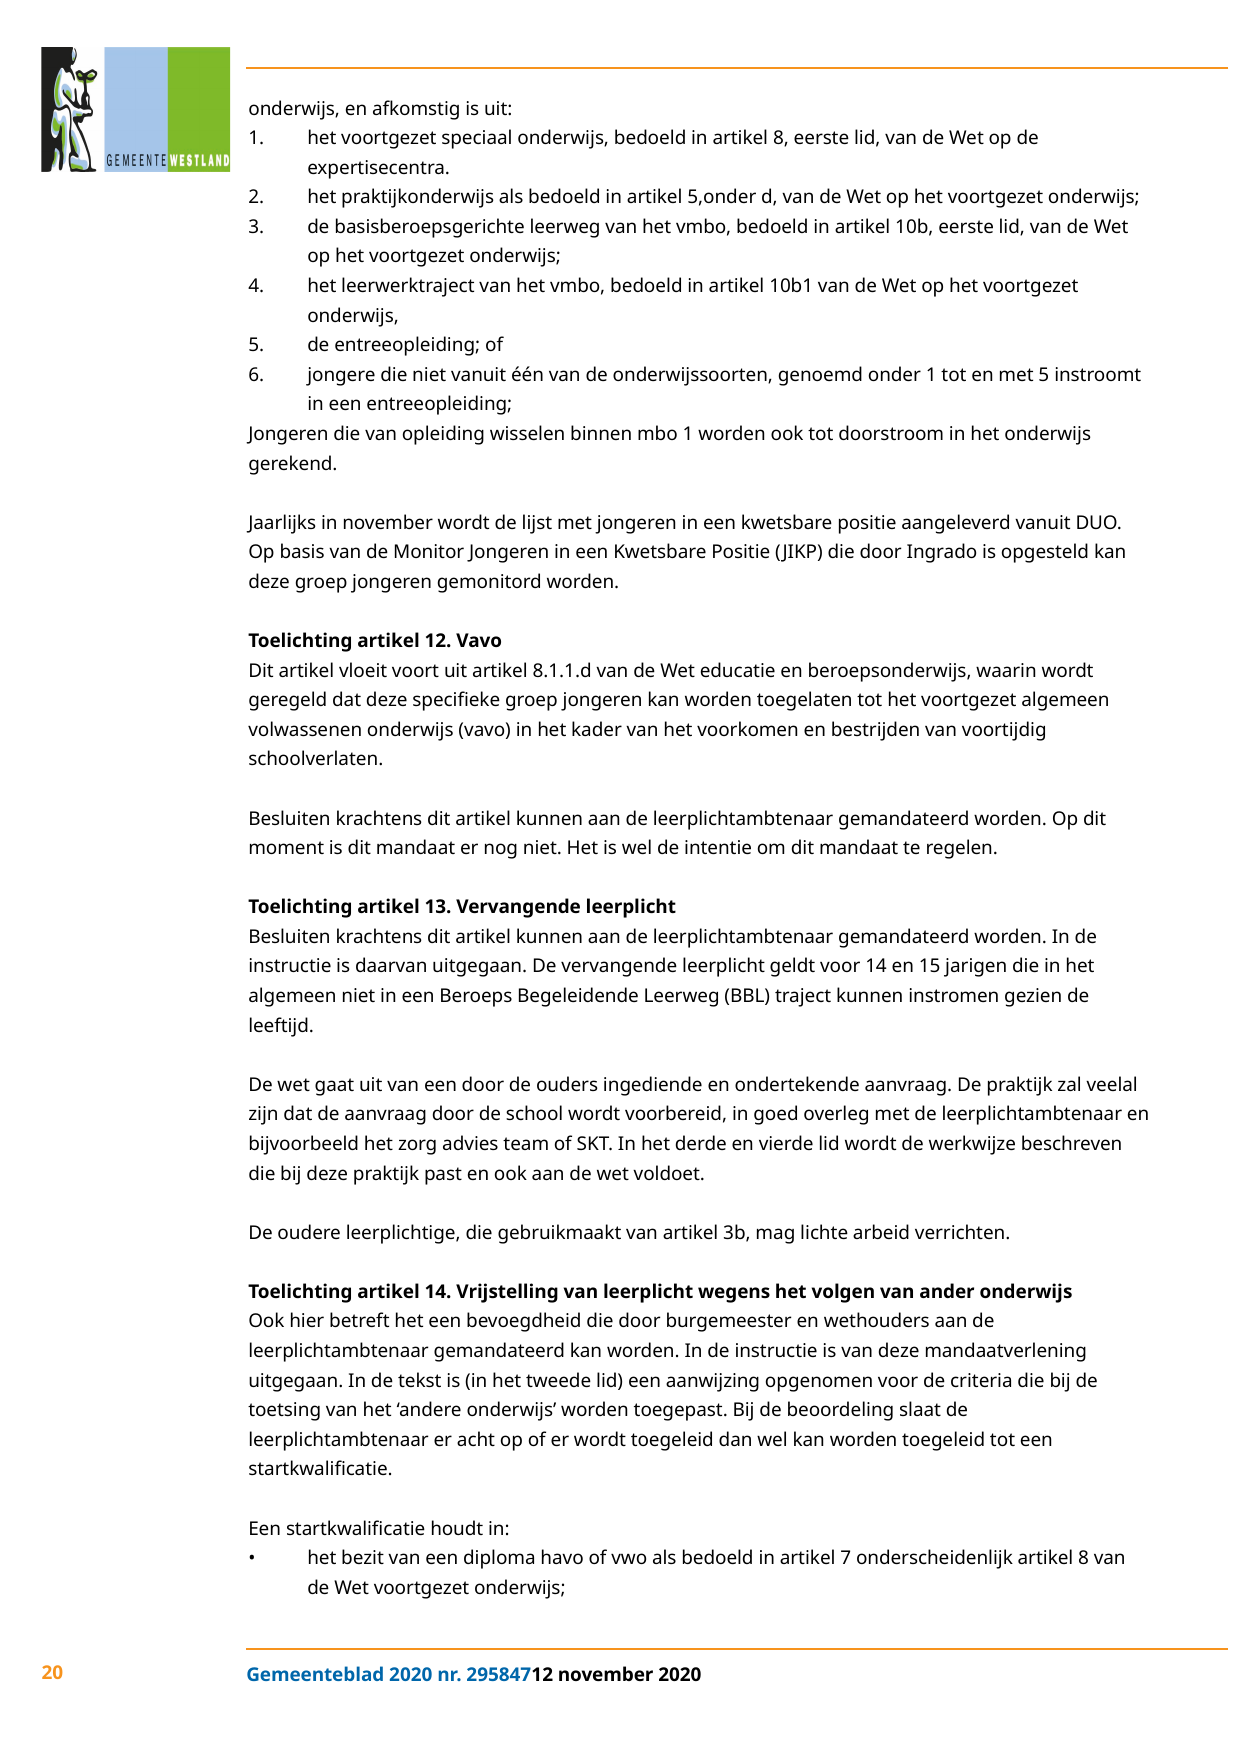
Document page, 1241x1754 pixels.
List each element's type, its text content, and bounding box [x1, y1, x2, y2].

list het voortgezet speciaal onderwijs, bedoeld in artikel 8, eerste lid, van de Wet op de expertisecentra. [248, 124, 1152, 180]
text De oudere leerplichtige, die gebruikmaakt van artikel 3b, mag lichte arbeid verrichten. [248, 1219, 1152, 1245]
text Jongeren die van opleiding wisselen binnen mbo 1 worden ook tot doorstroom in het onderwijs gerekend. [248, 420, 1152, 476]
text Jaarlijks in november wordt de lijst met jongeren in een kwetsbare positie aangeleverd vanuit DUO. Op basis van de Monitor Jongeren in een Kwetsbare Positie (JIKP) die door Ingrado is opgesteld kan deze groep jongeren gemonitord worden. [248, 509, 1152, 594]
list het praktijkonderwijs als bedoeld in artikel 5,onder d, van de Wet op het voortgezet onderwijs; [248, 183, 1152, 209]
picture [41, 47, 231, 172]
text Toelichting artikel 14. Vrijstelling van leerplicht wegens het volgen van ander onderwijs [248, 1278, 1152, 1304]
text De wet gaat uit van een door de ouders ingediende en ondertekende aanvraag. De praktijk zal veelal zijn dat de aanvraag door de school wordt voorbereid, in goed overleg met de leerplichtambtenaar en bijvoorbeeld het zorg advies team of SKT. In het derde en vierde lid wordt de werkwijze beschreven die bij deze praktijk past en ook aan de wet voldoet. [248, 1071, 1152, 1186]
list jongere die niet vanuit één van de onderwijssoorten, genoemd onder 1 tot en met 5 instroomt in een entreeopleiding; [248, 361, 1152, 416]
text onderwijs, en afkomstig is uit: [248, 95, 1152, 121]
list het leerwerktraject van het vmbo, bedoeld in artikel 10b1 van de Wet op het voortgezet onderwijs, [248, 272, 1152, 328]
list de entreeopleiding; of [248, 331, 1152, 357]
text Besluiten krachtens dit artikel kunnen aan de leerplichtambtenaar gemandateerd worden. In de instructie is daarvan uitgegaan. De vervangende leerplicht geldt voor 14 en 15 jarigen die in het algemeen niet in een Beroeps Begeleidende Leerweg (BBL) traject kunnen instromen gezien de leeftijd. [248, 923, 1152, 1038]
text Dit artikel vloeit voort uit artikel 8.1.1.d van de Wet educatie en beroepsonderwijs, waarin wordt geregeld dat deze specifieke groep jongeren kan worden toegelaten tot het voortgezet algemeen volwassenen onderwijs (vavo) in het kader van het voorkomen en bestrijden van voortijdig schoolverlaten. [248, 657, 1152, 771]
text Toelichting artikel 13. Vervangende leerplicht [248, 893, 1152, 919]
text Toelichting artikel 12. Vavo [248, 627, 1152, 653]
text Een startkwalificatie houdt in: [248, 1515, 1152, 1541]
list de basisberoepsgerichte leerweg van het vmbo, bedoeld in artikel 10b, eerste lid, van de Wet op het voortgezet onderwijs; [248, 213, 1152, 268]
list het bezit van een diploma havo of vwo als bedoeld in artikel 7 onderscheidenlijk artikel 8 van de Wet voortgezet onderwijs; [248, 1544, 1152, 1600]
text Besluiten krachtens dit artikel kunnen aan de leerplichtambtenaar gemandateerd worden. Op dit moment is dit mandaat er nog niet. Het is wel de intentie om dit mandaat te regelen. [248, 805, 1152, 860]
text Ook hier betreft het een bevoegdheid die door burgemeester en wethouders aan de leerplichtambtenaar gemandateerd kan worden. In de instructie is van deze mandaatverlening uitgegaan. In de tekst is (in het tweede lid) een aanwijzing opgenomen voor de criteria die bij de toetsing van het ‘andere onderwijs’ worden toegepast. Bij de beoordeling slaat de leerplichtambtenaar er acht op of er wordt toegeleid dan wel kan worden toegeleid tot een startkwalificatie. [248, 1308, 1152, 1481]
